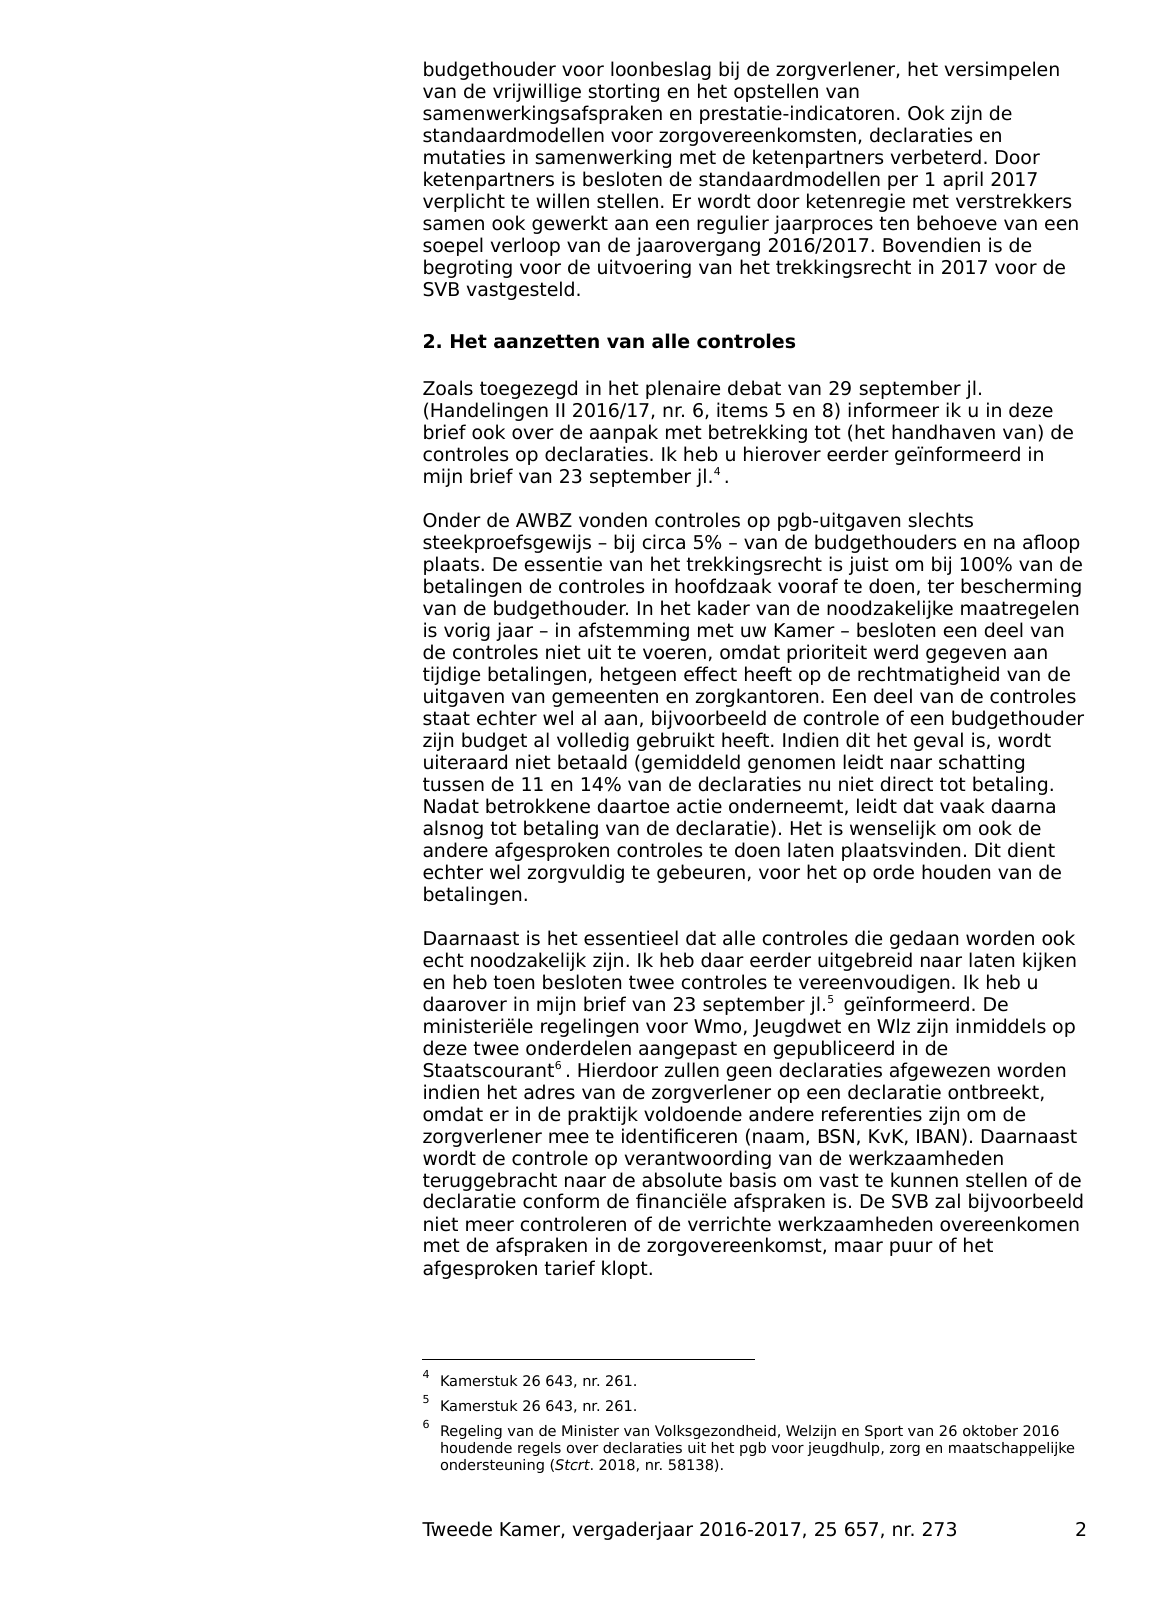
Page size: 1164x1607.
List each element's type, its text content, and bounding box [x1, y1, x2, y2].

subtitle 2. Het aanzetten van alle controles [422, 331, 1087, 353]
text Kamerstuk 26 643, nr. 261. [422, 1368, 1087, 1391]
text Onder de AWBZ vonden controles op pgb-uitgaven slechts steekproefsgewijs – bij circa 5% – van de budgethouders en na afloop plaats. De essentie van het trekkingsrecht is juist om bij 100% van de betalingen de controles in hoofdzaak vooraf te doen, ter bescherming van de budgethouder. In het kader van de noodzakelijke maatregelen is vorig jaar – in afstemming met uw Kamer – besloten een deel van de controles niet uit te voeren, omdat prioriteit werd gegeven aan tijdige betalingen, hetgeen effect heeft op de rechtmatigheid van de uitgaven van gemeenten en zorgkantoren. Een deel van de controles staat echter wel al aan, bijvoorbeeld de controle of een budgethouder zijn budget al volledig gebruikt heeft. Indien dit het geval is, wordt uiteraard niet betaald (gemiddeld genomen leidt naar schatting tussen de 11 en 14% van de declaraties nu niet direct tot betaling. Nadat betrokkene daartoe actie onderneemt, leidt dat vaak daarna alsnog tot betaling van de declaratie). Het is wenselijk om ook de andere afgesproken controles te doen laten plaatsvinden. Dit dient echter wel zorgvuldig te gebeuren, voor het op orde houden van de betalingen. [422, 510, 1087, 906]
text Regeling van de Minister van Volksgezondheid, Welzijn en Sport van 26 oktober 2016 houdende regels over declaraties uit het pgb voor jeugdhulp, zorg en maatschappelijke ondersteuning (Stcrt. 2018, nr. 58138). [422, 1418, 1087, 1474]
text Zoals toegezegd in het plenaire debat van 29 september jl. (Handelingen II 2016/17, nr. 6, items 5 en 8) informeer ik u in deze brief ook over de aanpak met betrekking tot (het handhaven van) de controles op declaraties. Ik heb u hierover eerder geïnformeerd in mijn brief van 23 september jl.. [422, 378, 1087, 488]
text Daarnaast is het essentieel dat alle controles die gedaan worden ook echt noodzakelijk zijn. Ik heb daar eerder uitgebreid naar laten kijken en heb toen besloten twee controles te vereenvoudigen. Ik heb u daarover in mijn brief van 23 september jl. geïnformeerd. De ministeriële regelingen voor Wmo, Jeugdwet en Wlz zijn inmiddels op deze twee onderdelen aangepast en gepubliceerd in de Staatscourant. Hierdoor zullen geen declaraties afgewezen worden indien het adres van de zorgverlener op een declaratie ontbreekt, omdat er in de praktijk voldoende andere referenties zijn om de zorgverlener mee te identificeren (naam, BSN, KvK, IBAN). Daarnaast wordt de controle op verantwoording van de werkzaamheden teruggebracht naar de absolute basis om vast te kunnen stellen of de declaratie conform de financiële afspraken is. De SVB zal bijvoorbeeld niet meer controleren of de verrichte werkzaamheden overeenkomen met de afspraken in de zorgovereenkomst, maar puur of het afgesproken tarief klopt. [422, 928, 1087, 1279]
text budgethouder voor loonbeslag bij de zorgverlener, het versimpelen van de vrijwillige storting en het opstellen van samenwerkingsafspraken en prestatie-indicatoren. Ook zijn de standaardmodellen voor zorgovereenkomsten, declaraties en mutaties in samenwerking met de ketenpartners verbeterd. Door ketenpartners is besloten de standaardmodellen per 1 april 2017 verplicht te willen stellen. Er wordt door ketenregie met verstrekkers samen ook gewerkt aan een regulier jaarproces ten behoeve van een soepel verloop van de jaarovergang 2016/2017. Bovendien is de begroting voor de uitvoering van het trekkingsrecht in 2017 voor de SVB vastgesteld. [422, 59, 1087, 301]
text Kamerstuk 26 643, nr. 261. [422, 1393, 1087, 1416]
